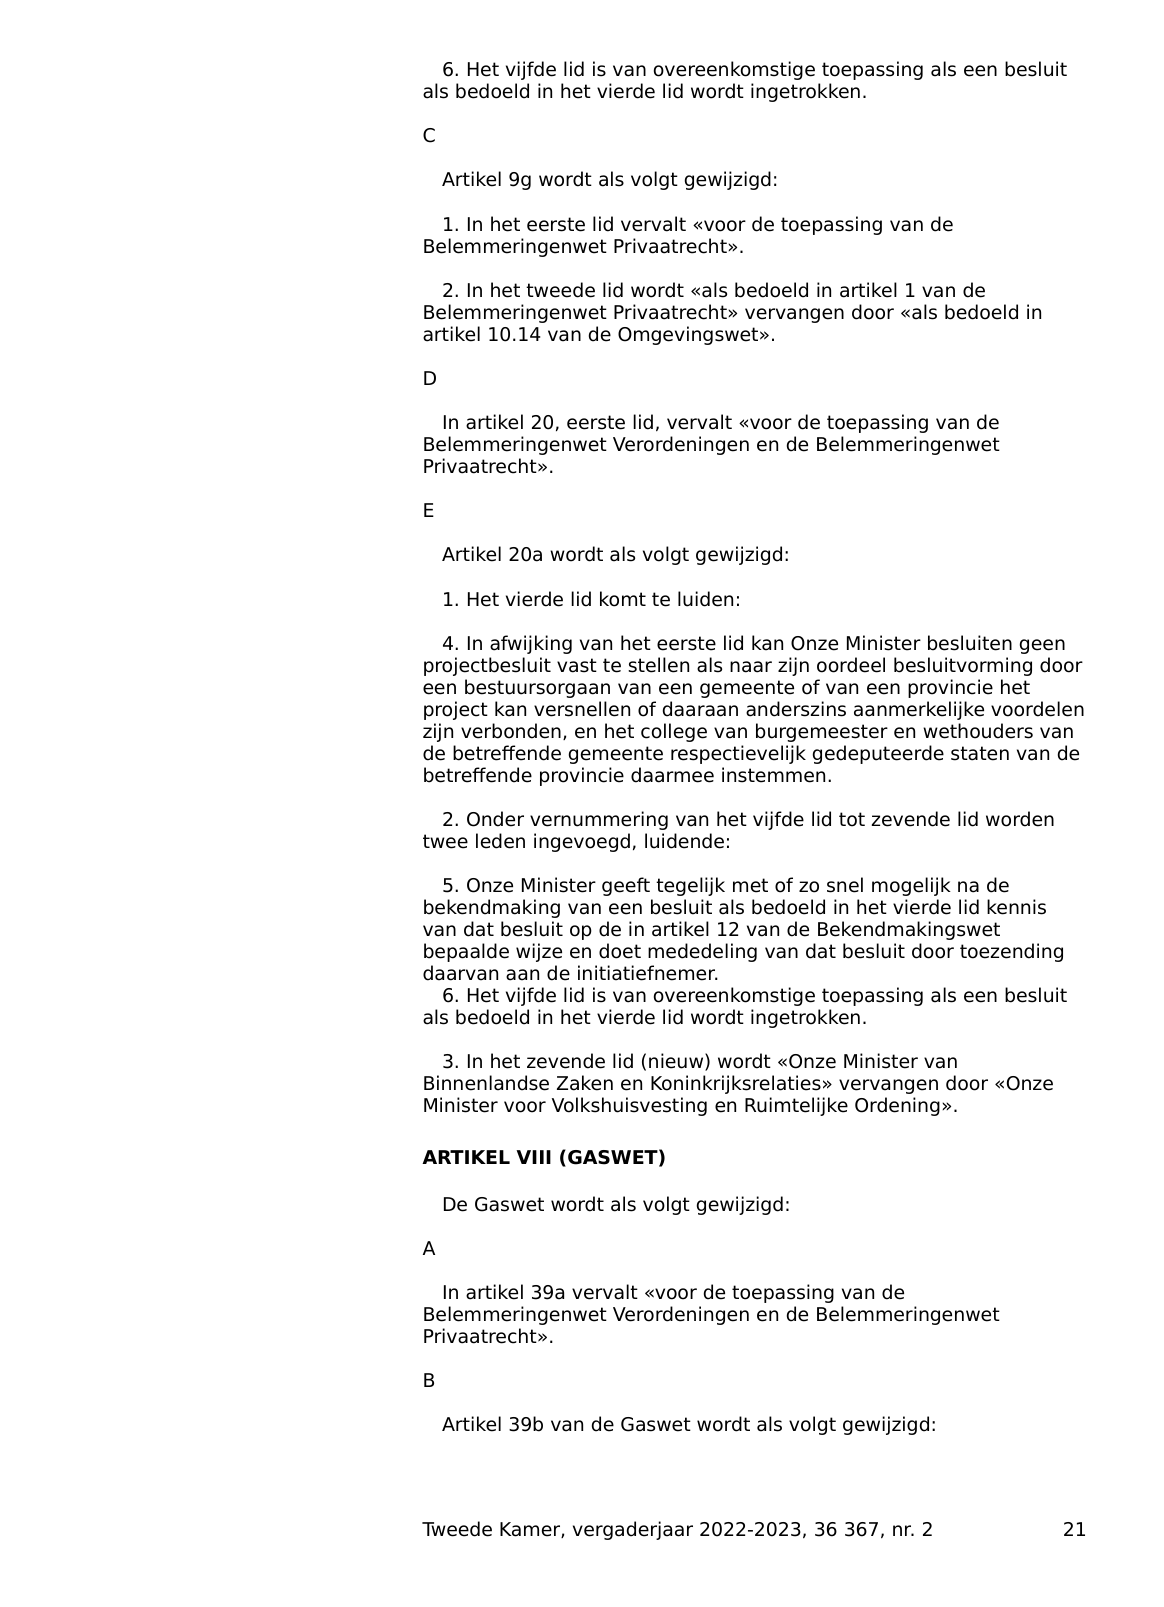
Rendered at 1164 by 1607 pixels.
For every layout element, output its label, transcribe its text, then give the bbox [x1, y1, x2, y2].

text 5. Onze Minister geeft tegelijk met of zo snel mogelijk na de bekendmaking van een besluit als bedoeld in het vierde lid kennis van dat besluit op de in artikel 12 van de Bekendmakingswet bepaalde wijze en doet mededeling van dat besluit door toezending daarvan aan de initiatiefnemer. [422, 875, 1087, 985]
text Artikel 9g wordt als volgt gewijzigd: [422, 169, 1087, 191]
text 1. Het vierde lid komt te luiden: [422, 588, 1087, 610]
text De Gaswet wordt als volgt gewijzigd: [422, 1194, 1087, 1216]
text A [422, 1238, 1087, 1260]
text 2. Onder vernummering van het vijfde lid tot zevende lid worden twee leden ingevoegd, luidende: [422, 809, 1087, 853]
text B [422, 1370, 1087, 1392]
text C [422, 125, 1087, 147]
text In artikel 20, eerste lid, vervalt «voor de toepassing van de Belemmeringenwet Verordeningen en de Belemmeringenwet Privaatrecht». [422, 412, 1087, 478]
text 3. In het zevende lid (nieuw) wordt «Onze Minister van Binnenlandse Zaken en Koninkrijksrelaties» vervangen door «Onze Minister voor Volkshuisvesting en Ruimtelijke Ordening». [422, 1051, 1087, 1117]
text 6. Het vijfde lid is van overeenkomstige toepassing als een besluit als bedoeld in het vierde lid wordt ingetrokken. [422, 985, 1087, 1029]
text 4. In afwijking van het eerste lid kan Onze Minister besluiten geen projectbesluit vast te stellen als naar zijn oordeel besluitvorming door een bestuursorgaan van een gemeente of van een provincie het project kan versnellen of daaraan anderszins aanmerkelijke voordelen zijn verbonden, en het college van burgemeester en wethouders van de betreffende gemeente respectievelijk gedeputeerde staten van de betreffende provincie daarmee instemmen. [422, 633, 1087, 786]
text D [422, 368, 1087, 390]
text 6. Het vijfde lid is van overeenkomstige toepassing als een besluit als bedoeld in het vierde lid wordt ingetrokken. [422, 59, 1087, 103]
text 1. In het eerste lid vervalt «voor de toepassing van de Belemmeringenwet Privaatrecht». [422, 213, 1087, 257]
subtitle ARTIKEL VIII (GASWET) [422, 1147, 1087, 1169]
text In artikel 39a vervalt «voor de toepassing van de Belemmeringenwet Verordeningen en de Belemmeringenwet Privaatrecht». [422, 1282, 1087, 1348]
text Artikel 39b van de Gaswet wordt als volgt gewijzigd: [422, 1414, 1087, 1436]
text E [422, 500, 1087, 522]
text Artikel 20a wordt als volgt gewijzigd: [422, 544, 1087, 566]
text 2. In het tweede lid wordt «als bedoeld in artikel 1 van de Belemmeringenwet Privaatrecht» vervangen door «als bedoeld in artikel 10.14 van de Omgevingswet». [422, 280, 1087, 346]
